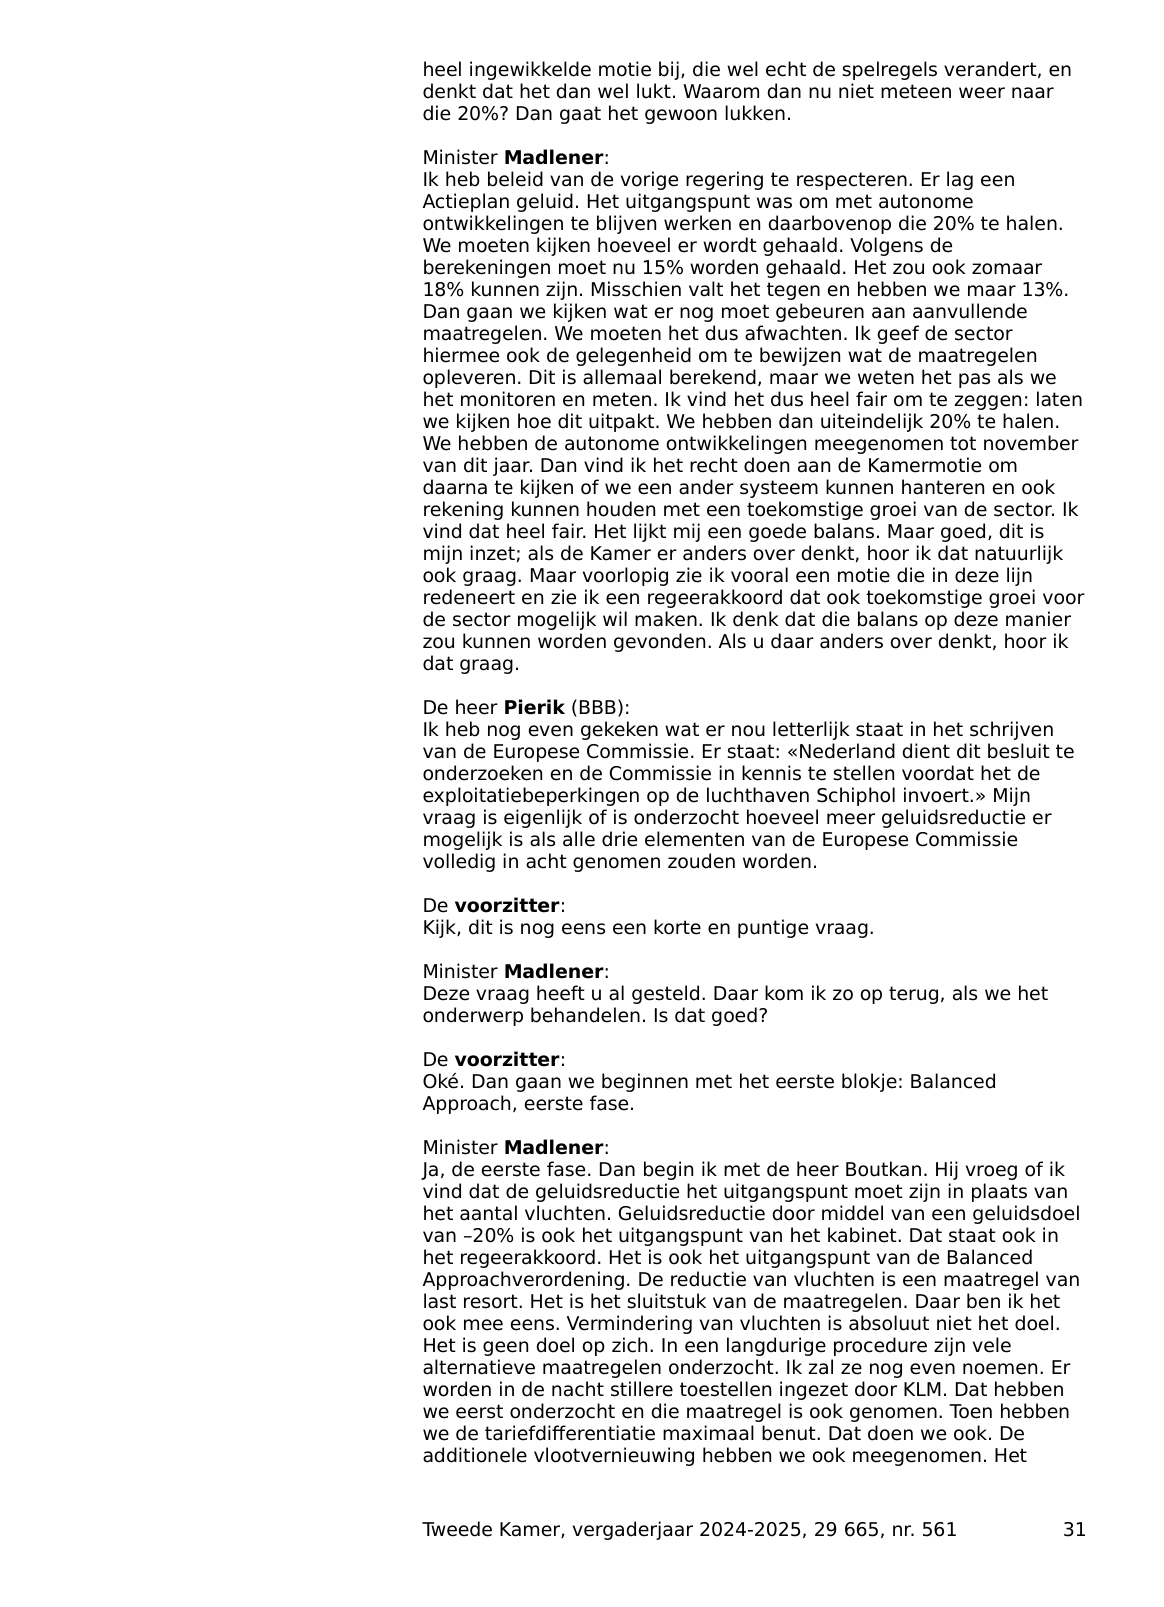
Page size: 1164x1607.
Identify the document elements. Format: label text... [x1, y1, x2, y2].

text Minister Madlener: [422, 1137, 1087, 1159]
text Kijk, dit is nog eens een korte en puntige vraag. [422, 917, 1087, 939]
text Minister Madlener: [422, 961, 1087, 983]
text Ik heb beleid van de vorige regering te respecteren. Er lag een Actieplan geluid. Het uitgangspunt was om met autonome ontwikkelingen te blijven werken en daarbovenop die 20% te halen. We moeten kijken hoeveel er wordt gehaald. Volgens de berekeningen moet nu 15% worden gehaald. Het zou ook zomaar 18% kunnen zijn. Misschien valt het tegen en hebben we maar 13%. Dan gaan we kijken wat er nog moet gebeuren aan aanvullende maatregelen. We moeten het dus afwachten. Ik geef de sector hiermee ook de gelegenheid om te bewijzen wat de maatregelen opleveren. Dit is allemaal berekend, maar we weten het pas als we het monitoren en meten. Ik vind het dus heel fair om te zeggen: laten we kijken hoe dit uitpakt. We hebben dan uiteindelijk 20% te halen. We hebben de autonome ontwikkelingen meegenomen tot november van dit jaar. Dan vind ik het recht doen aan de Kamermotie om daarna te kijken of we een ander systeem kunnen hanteren en ook rekening kunnen houden met een toekomstige groei van de sector. Ik vind dat heel fair. Het lijkt mij een goede balans. Maar goed, dit is mijn inzet; als de Kamer er anders over denkt, hoor ik dat natuurlijk ook graag. Maar voorlopig zie ik vooral een motie die in deze lijn redeneert en zie ik een regeerakkoord dat ook toekomstige groei voor de sector mogelijk wil maken. Ik denk dat die balans op deze manier zou kunnen worden gevonden. Als u daar anders over denkt, hoor ik dat graag. [422, 169, 1087, 675]
text Ik heb nog even gekeken wat er nou letterlijk staat in het schrijven van de Europese Commissie. Er staat: «Nederland dient dit besluit te onderzoeken en de Commissie in kennis te stellen voordat het de exploitatiebeperkingen op de luchthaven Schiphol invoert.» Mijn vraag is eigenlijk of is onderzocht hoeveel meer geluidsreductie er mogelijk is als alle drie elementen van de Europese Commissie volledig in acht genomen zouden worden. [422, 719, 1087, 873]
text De voorzitter: [422, 895, 1087, 917]
text Oké. Dan gaan we beginnen met het eerste blokje: Balanced Approach, eerste fase. [422, 1071, 1087, 1115]
text De heer Pierik (BBB): [422, 697, 1087, 719]
text Deze vraag heeft u al gesteld. Daar kom ik zo op terug, als we het onderwerp behandelen. Is dat goed? [422, 983, 1087, 1027]
text De voorzitter: [422, 1049, 1087, 1071]
text heel ingewikkelde motie bij, die wel echt de spelregels verandert, en denkt dat het dan wel lukt. Waarom dan nu niet meteen weer naar die 20%? Dan gaat het gewoon lukken. [422, 59, 1087, 125]
text Minister Madlener: [422, 147, 1087, 169]
text Ja, de eerste fase. Dan begin ik met de heer Boutkan. Hij vroeg of ik vind dat de geluidsreductie het uitgangspunt moet zijn in plaats van het aantal vluchten. Geluidsreductie door middel van een geluidsdoel van –20% is ook het uitgangspunt van het kabinet. Dat staat ook in het regeerakkoord. Het is ook het uitgangspunt van de Balanced Approachverordening. De reductie van vluchten is een maatregel van last resort. Het is het sluitstuk van de maatregelen. Daar ben ik het ook mee eens. Vermindering van vluchten is absoluut niet het doel. Het is geen doel op zich. In een langdurige procedure zijn vele alternatieve maatregelen onderzocht. Ik zal ze nog even noemen. Er worden in de nacht stillere toestellen ingezet door KLM. Dat hebben we eerst onderzocht en die maatregel is ook genomen. Toen hebben we de tariefdifferentiatie maximaal benut. Dat doen we ook. De additionele vlootvernieuwing hebben we ook meegenomen. Het [422, 1159, 1087, 1467]
